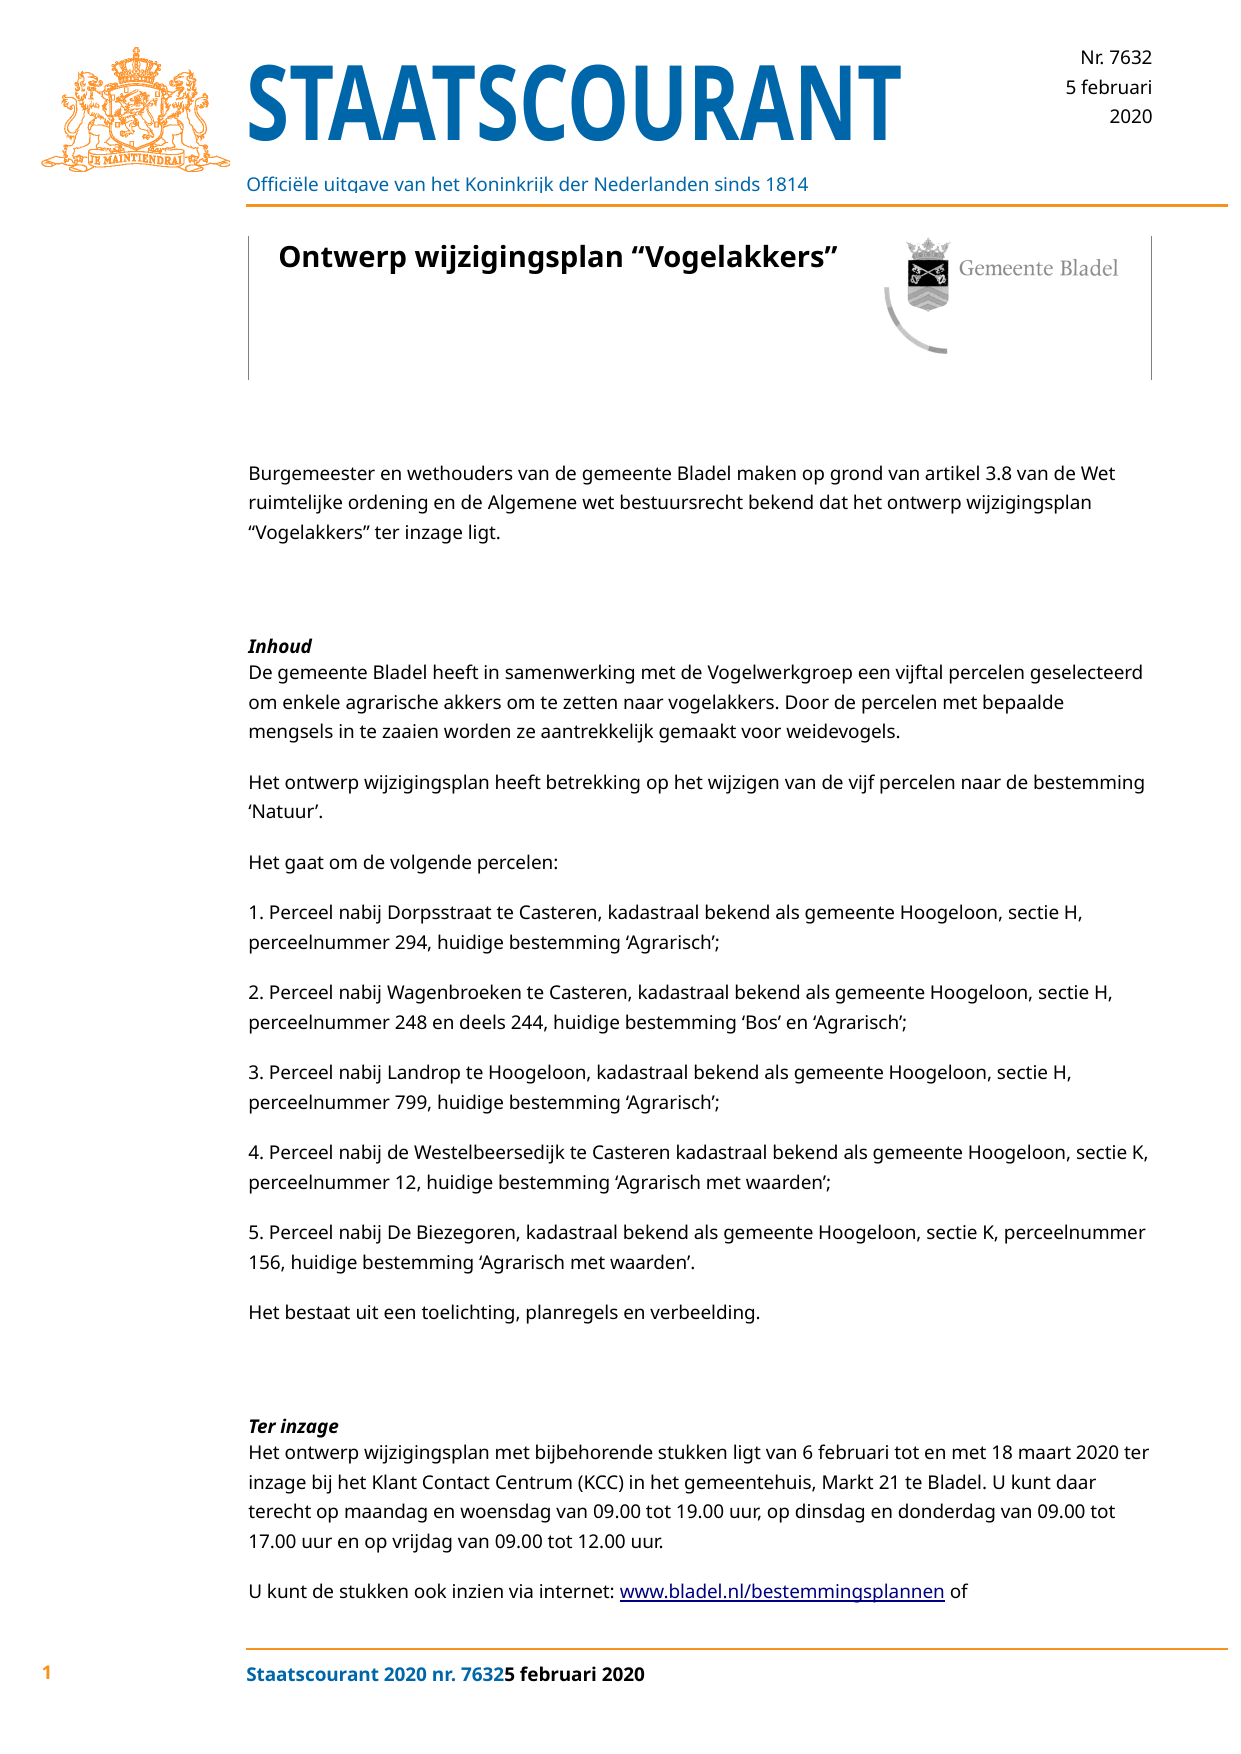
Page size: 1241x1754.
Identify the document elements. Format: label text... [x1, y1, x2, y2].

text Het bestaat uit een toelichting, planregels en verbeelding. [248, 1299, 1152, 1325]
text De gemeente Bladel heeft in samenwerking met de Vogelwerkgroep een vijftal percelen geselecteerd om enkele agrarische akkers om te zetten naar vogelakkers. Door de percelen met bepaalde mengsels in te zaaien worden ze aantrekkelijk gemaakt voor weidevogels. [248, 659, 1152, 744]
text Burgemeester en wethouders van de gemeente Bladel maken op grond van artikel 3.8 van de Wet ruimtelijke ordening en de Algemene wet bestuursrecht bekend dat het ontwerp wijzigingsplan “Vogelakkers” ter inzage ligt. [248, 460, 1152, 545]
picture [882, 236, 1119, 355]
table_header Ontwerp wijzigingsplan “Vogelakkers” [249, 236, 850, 380]
text Inhoud [248, 633, 1152, 659]
text Ter inzage [248, 1414, 1152, 1439]
text Het ontwerp wijzigingsplan heeft betrekking op het wijzigen van de vijf percelen naar de bestemming ‘Natuur’. [248, 769, 1152, 824]
table_header [850, 236, 1151, 380]
text U kunt de stukken ook inzien via internet: www.bladel.nl/bestemmingsplannen of [248, 1578, 1152, 1604]
text Het gaat om de volgende percelen: [248, 849, 1152, 874]
text Het ontwerp wijzigingsplan met bijbehorende stukken ligt van 6 februari tot en met 18 maart 2020 ter inzage bij het Klant Contact Centrum (KCC) in het gemeentehuis, Markt 21 te Bladel. U kunt daar terecht op maandag en woensdag van 09.00 tot 19.00 uur, op dinsdag en donderdag van 09.00 tot 17.00 uur en op vrijdag van 09.00 tot 12.00 uur. [248, 1439, 1152, 1554]
text 4. Perceel nabij de Westelbeersedijk te Casteren kadastraal bekend als gemeente Hoogeloon, sectie K, perceelnummer 12, huidige bestemming ‘Agrarisch met waarden’; [248, 1139, 1152, 1194]
text 5. Perceel nabij De Biezegoren, kadastraal bekend als gemeente Hoogeloon, sectie K, perceelnummer 156, huidige bestemming ‘Agrarisch met waarden’. [248, 1219, 1152, 1274]
text 3. Perceel nabij Landrop te Hoogeloon, kadastraal bekend als gemeente Hoogeloon, sectie H, perceelnummer 799, huidige bestemming ‘Agrarisch’; [248, 1059, 1152, 1114]
text 1. Perceel nabij Dorpsstraat te Casteren, kadastraal bekend als gemeente Hoogeloon, sectie H, perceelnummer 294, huidige bestemming ‘Agrarisch’; [248, 899, 1152, 954]
picture [41, 47, 231, 172]
text 2. Perceel nabij Wagenbroeken te Casteren, kadastraal bekend als gemeente Hoogeloon, sectie H, perceelnummer 248 en deels 244, huidige bestemming ‘Bos’ en ‘Agrarisch’; [248, 979, 1152, 1034]
